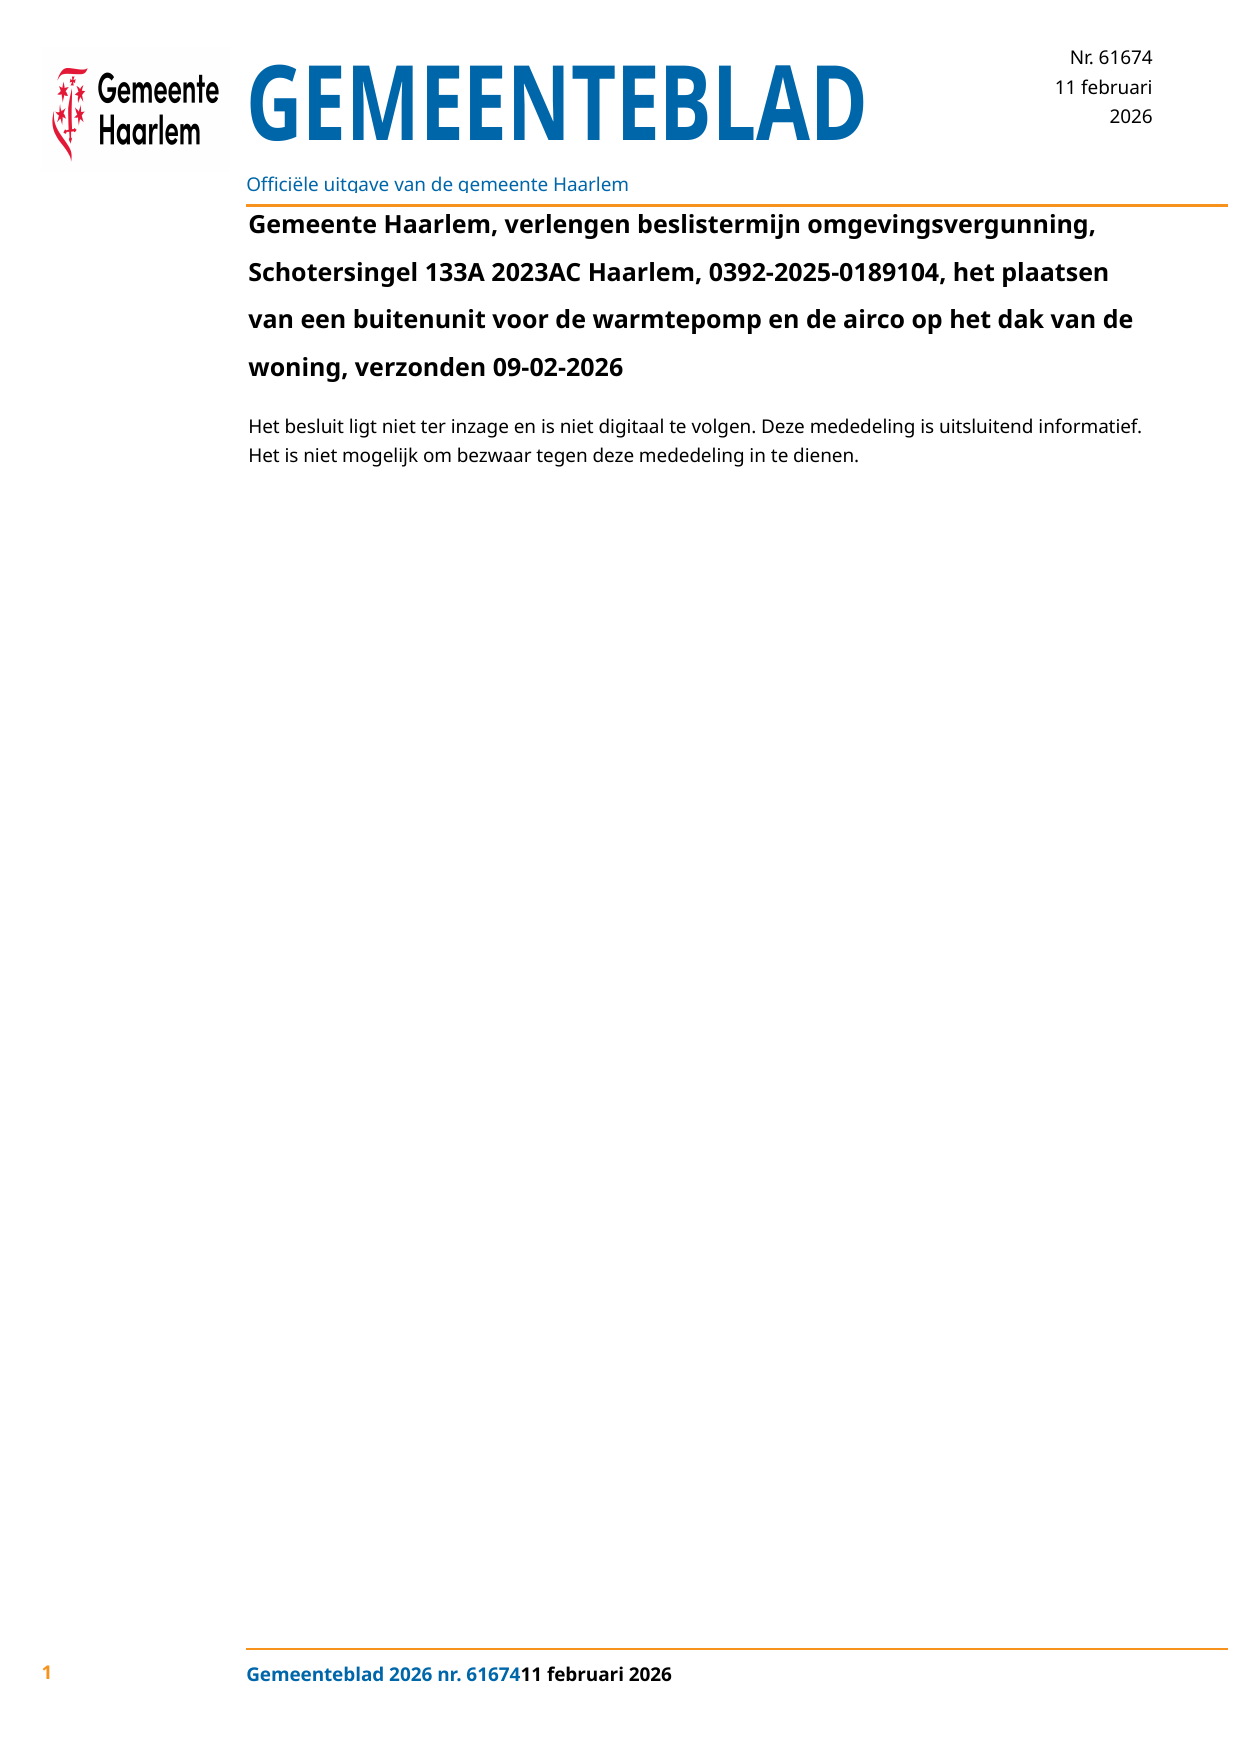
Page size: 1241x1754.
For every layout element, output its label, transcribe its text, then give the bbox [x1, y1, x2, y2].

picture [41, 47, 231, 172]
text Het besluit ligt niet ter inzage en is niet digitaal te volgen. Deze mededeling is uitsluitend informatief. Het is niet mogelijk om bezwaar tegen deze mededeling in te dienen. [248, 413, 1152, 468]
text Gemeente Haarlem, verlengen beslistermijn omgevingsvergunning, Schotersingel 133A 2023AC Haarlem, 0392-2025-0189104, het plaatsen van een buitenunit voor de warmtepomp en de airco op het dak van de woning, verzonden 09-02-2026 [248, 207, 1152, 384]
